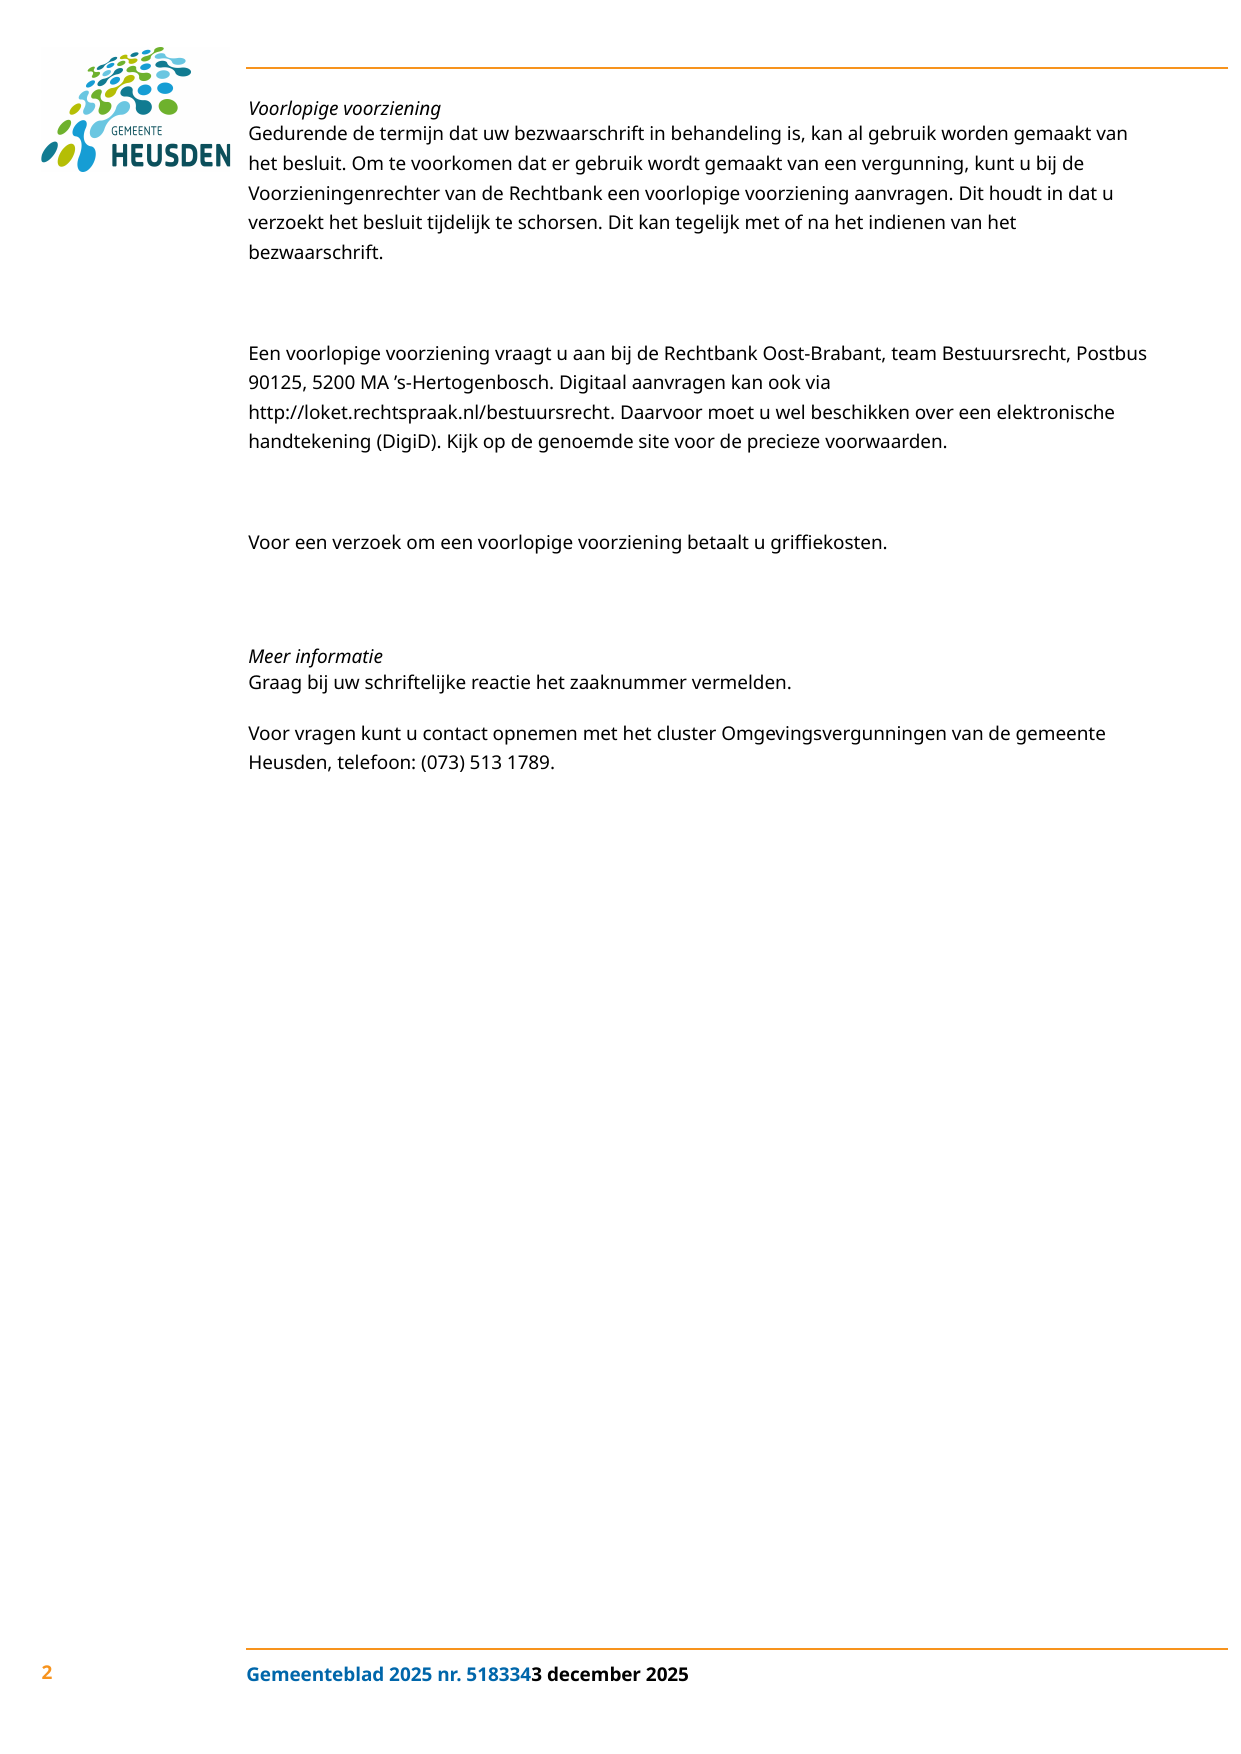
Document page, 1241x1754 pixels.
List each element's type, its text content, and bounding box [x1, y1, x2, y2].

text Voor een verzoek om een voorlopige voorziening betaalt u griffiekosten. [248, 529, 1152, 555]
picture [41, 47, 231, 172]
text Voor vragen kunt u contact opnemen met het cluster Omgevingsvergunningen van de gemeente Heusden, telefoon: (073) 513 1789. [248, 720, 1152, 775]
text Graag bij uw schriftelijke reactie het zaaknummer vermelden. [248, 669, 1152, 695]
text Een voorlopige voorziening vraagt u aan bij de Rechtbank Oost-Brabant, team Bestuursrecht, Postbus 90125, 5200 MA ’s-Hertogenbosch. Digitaal aanvragen kan ook via http://loket.rechtspraak.nl/bestuursrecht. Daarvoor moet u wel beschikken over een elektronische handtekening (DigiD). Kijk op de genoemde site voor de precieze voorwaarden. [248, 340, 1152, 454]
text Voorlopige voorziening [248, 95, 1152, 121]
text Meer informatie [248, 644, 1152, 669]
text Gedurende de termijn dat uw bezwaarschrift in behandeling is, kan al gebruik worden gemaakt van het besluit. Om te voorkomen dat er gebruik wordt gemaakt van een vergunning, kunt u bij de Voorzieningenrechter van de Rechtbank een voorlopige voorziening aanvragen. Dit houdt in dat u verzoekt het besluit tijdelijk te schorsen. Dit kan tegelijk met of na het indienen van het bezwaarschrift. [248, 121, 1152, 264]
